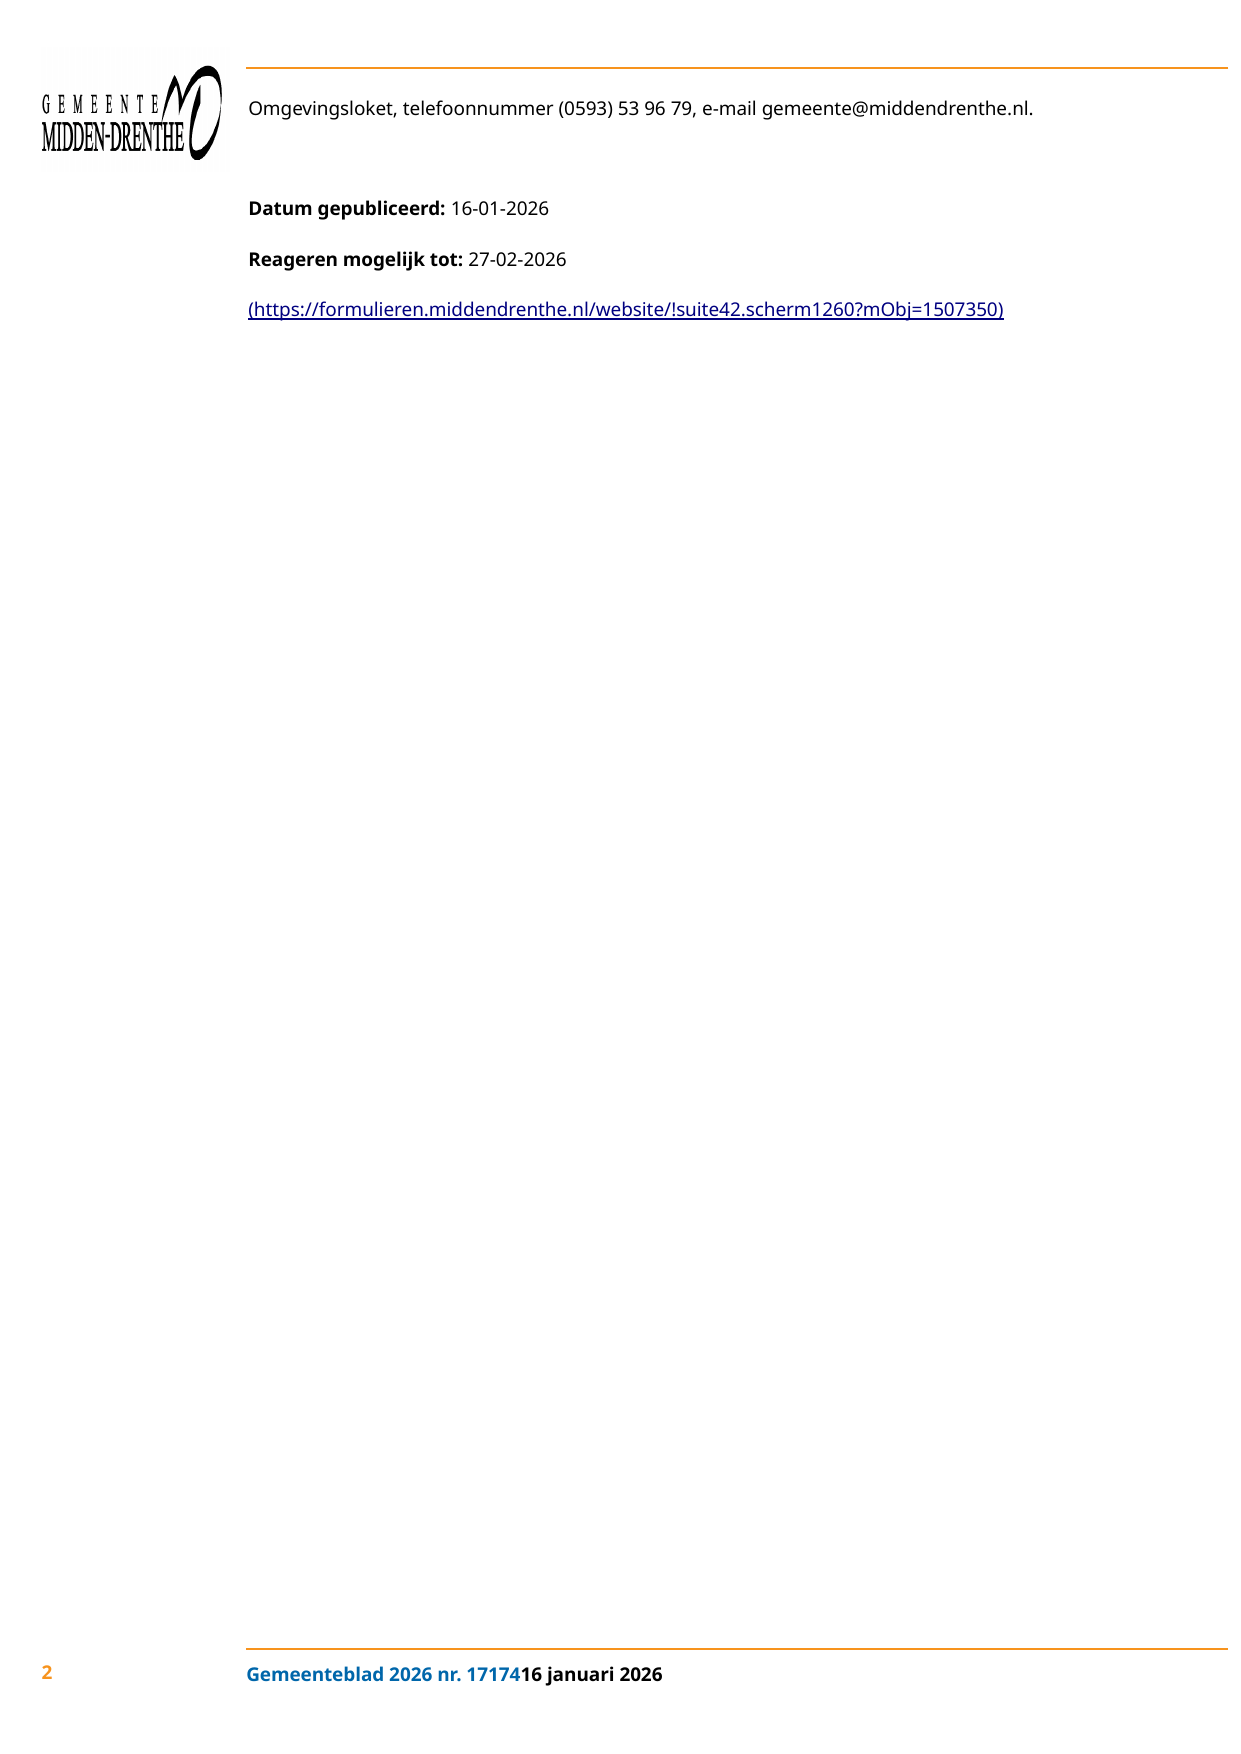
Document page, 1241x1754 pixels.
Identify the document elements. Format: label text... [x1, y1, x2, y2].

text Reageren mogelijk tot: 27-02-2026 [248, 246, 1152, 272]
text Datum gepubliceerd: 16-01-2026 [248, 196, 1152, 221]
picture [41, 47, 231, 172]
text (https://formulieren.middendrenthe.nl/website/!suite42.scherm1260?mObj=1507350) [248, 296, 1152, 322]
text Omgevingsloket, telefoonnummer (0593) 53 96 79, e-mail gemeente@middendrenthe.nl. [248, 95, 1152, 121]
